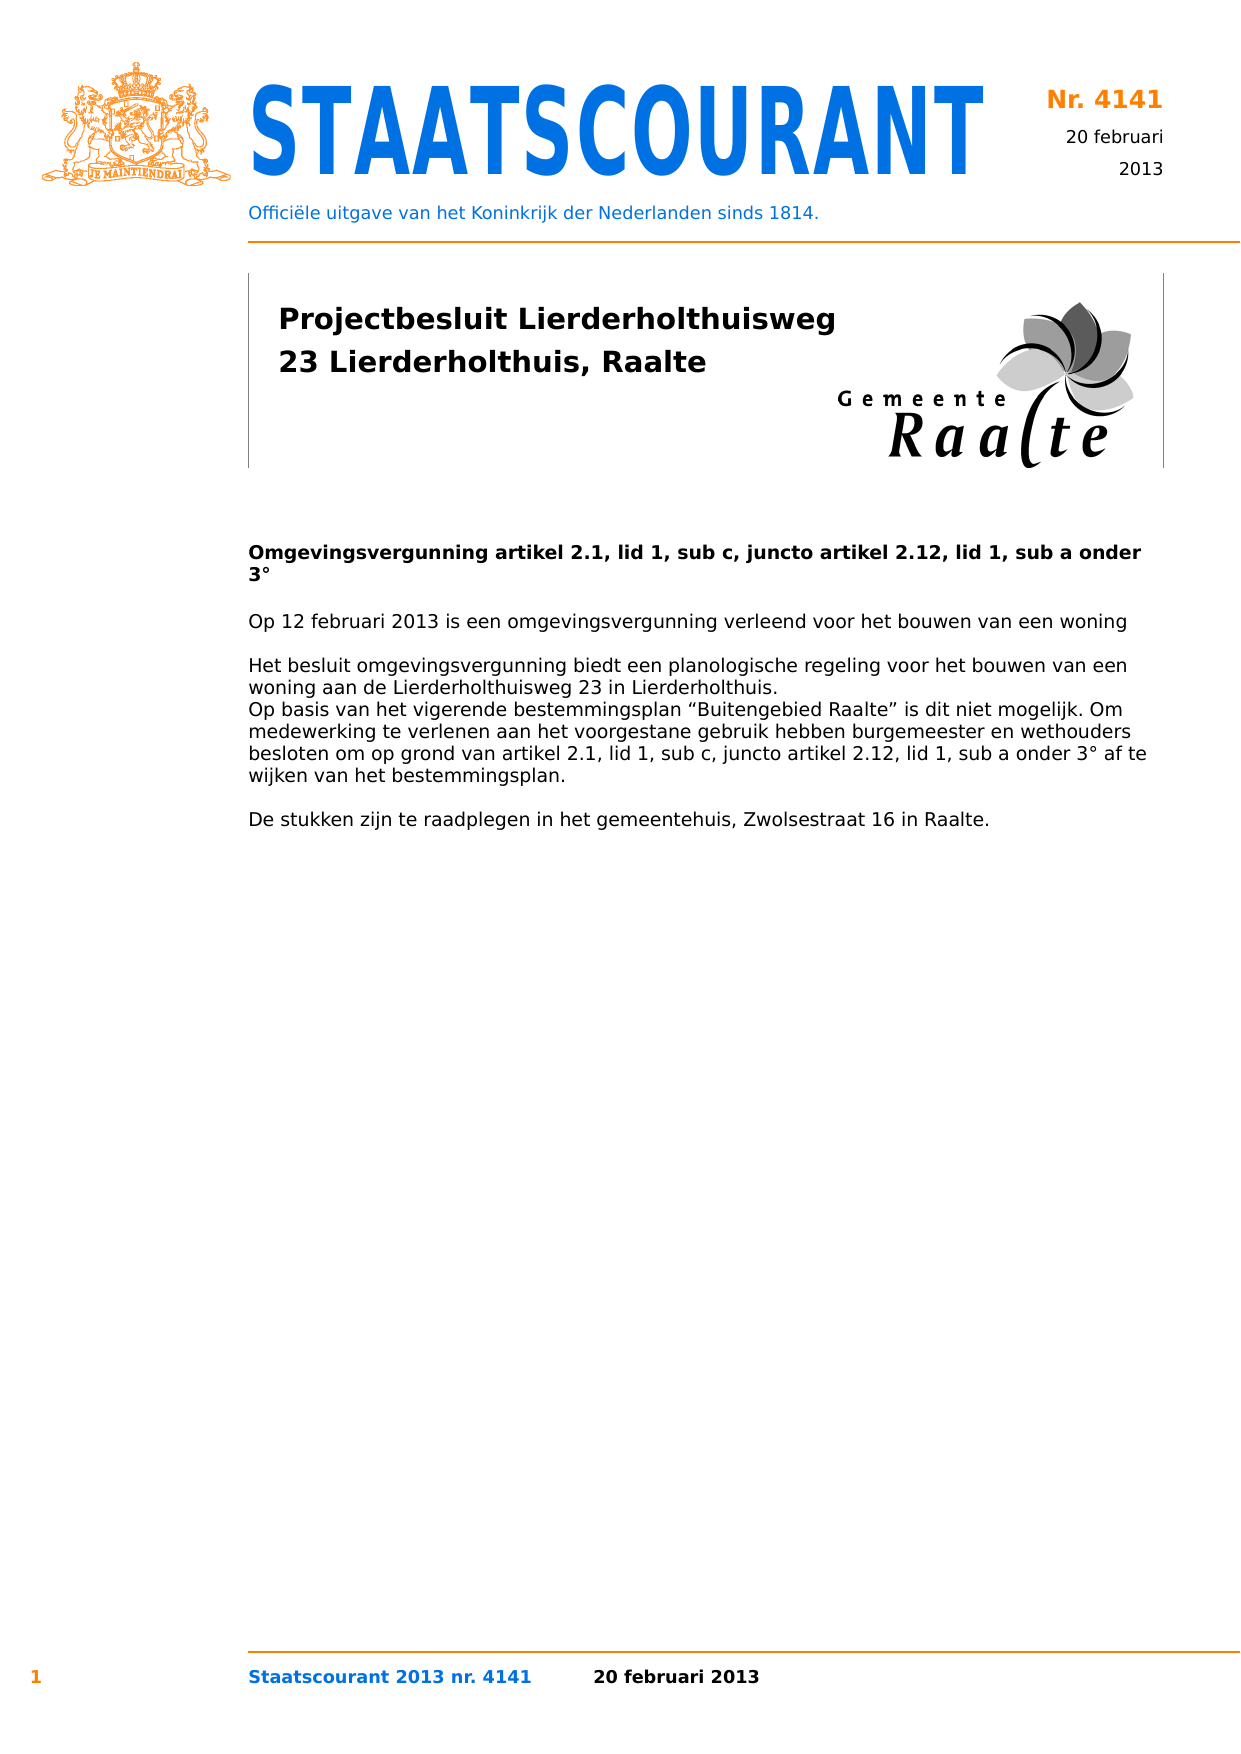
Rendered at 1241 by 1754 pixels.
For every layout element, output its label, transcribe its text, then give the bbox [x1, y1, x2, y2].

table_header STAATSCOURANT [248, 62, 998, 203]
table_header Nr. 4141 [998, 62, 1240, 121]
text Op 12 februari 2013 is een omgevingsvergunning verleend voor het bouwen van een woning [248, 611, 1163, 633]
text Het besluit omgevingsvergunning biedt een planologische regeling voor het bouwen van een woning aan de Lierderholthuisweg 23 in Lierderholthuis. [248, 655, 1163, 699]
text De stukken zijn te raadplegen in het gemeentehuis, Zwolsestraat 16 in Raalte. [248, 808, 1163, 830]
text Op basis van het vigerende bestemmingsplan “Buitengebied Raalte” is dit niet mogelijk. Om medewerking te verlenen aan het voorgestane gebruik hebben burgemeester en wethouders besloten om op grond van artikel 2.1, lid 1, sub c, juncto artikel 2.12, lid 1, sub a onder 3° af te wijken van het bestemmingsplan. [248, 699, 1163, 787]
subtitle Omgevingsvergunning artikel 2.1, lid 1, sub c, juncto artikel 2.12, lid 1, sub a onder 3° [248, 542, 1163, 586]
table_cell Officiële uitgave van het Koninkrijk der Nederlanden sinds 1814. [248, 203, 1240, 241]
picture [41, 62, 231, 186]
picture [838, 302, 1134, 468]
table_cell 2013 [998, 153, 1240, 203]
subtitle Projectbesluit Lierderholthuisweg 23 Lierderholthuis, Raalte [249, 273, 1163, 468]
table_cell 20 februari [998, 121, 1240, 153]
table_header [25, 62, 248, 241]
